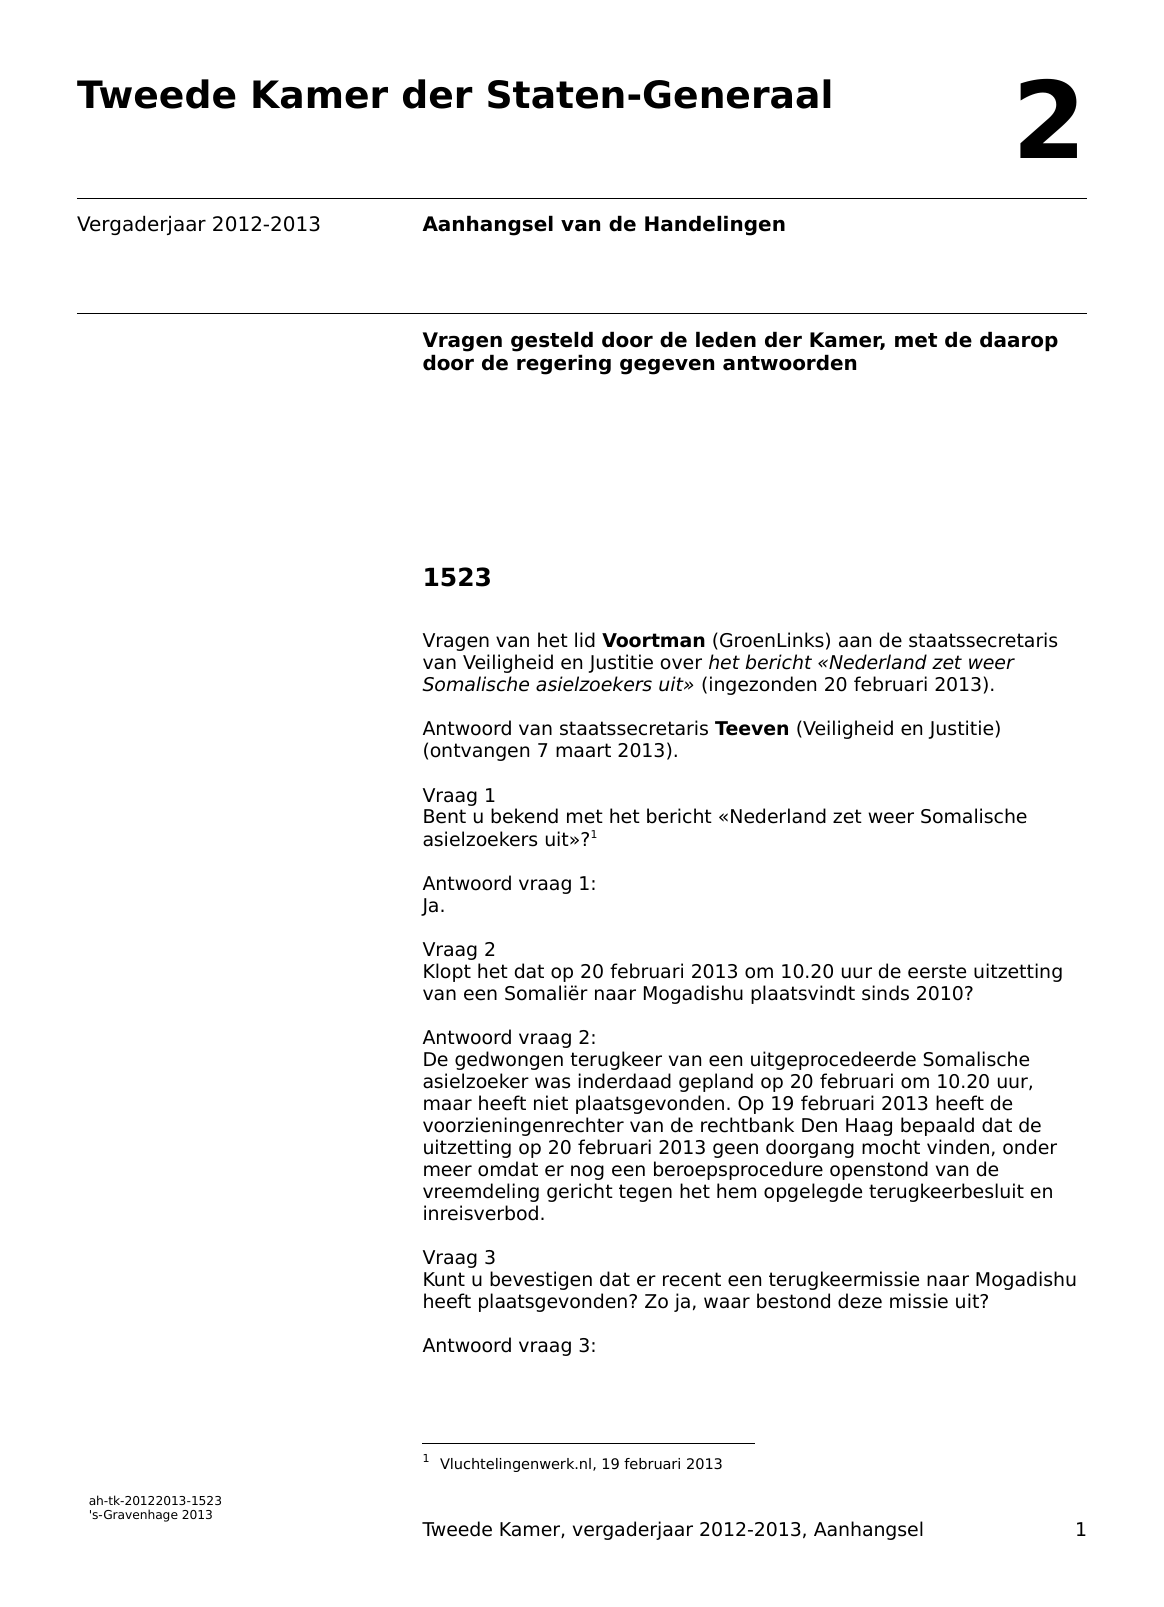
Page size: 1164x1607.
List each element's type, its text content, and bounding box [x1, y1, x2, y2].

text Bent u bekend met het bericht «Nederland zet weer Somalische asielzoekers uit»? [422, 806, 1087, 850]
text Ja. [422, 894, 1087, 917]
table_header 2 [886, 59, 1087, 198]
table_header Tweede Kamer der Staten-Generaal [77, 59, 886, 198]
text Vraag 3 [422, 1247, 1087, 1269]
text Antwoord vraag 3: [422, 1335, 1087, 1357]
text Vragen van het lid Voortman (GroenLinks) aan de staatssecretaris van Veiligheid en Justitie over het bericht «Nederland zet weer Somalische asielzoekers uit» (ingezonden 20 februari 2013). [422, 630, 1087, 696]
text Antwoord vraag 2: [422, 1027, 1087, 1049]
table_cell [77, 314, 422, 375]
text Vraag 2 [422, 939, 1087, 961]
text ah-tk-20122013-1523 [88, 1494, 323, 1508]
text 1523 [422, 563, 1087, 592]
text Klopt het dat op 20 februari 2013 om 10.20 uur de eerste uitzetting van een Somaliër naar Mogadishu plaatsvindt sinds 2010? [422, 961, 1087, 1005]
text Kunt u bevestigen dat er recent een terugkeermissie naar Mogadishu heeft plaatsgevonden? Zo ja, waar bestond deze missie uit? [422, 1269, 1087, 1313]
text Antwoord van staatssecretaris Teeven (Veiligheid en Justitie) (ontvangen 7 maart 2013). [422, 718, 1087, 762]
table_cell Vergaderjaar 2012-2013 [77, 199, 422, 313]
table_cell Vragen gesteld door de leden der Kamer, met de daarop door de regering gegeven antwoorden [422, 314, 1087, 375]
text 's-Gravenhage 2013 [88, 1508, 323, 1522]
text Antwoord vraag 1: [422, 873, 1087, 894]
text De gedwongen terugkeer van een uitgeprocedeerde Somalische asielzoeker was inderdaad gepland op 20 februari om 10.20 uur, maar heeft niet plaatsgevonden. Op 19 februari 2013 heeft de voorzieningenrechter van de rechtbank Den Haag bepaald dat de uitzetting op 20 februari 2013 geen doorgang mocht vinden, onder meer omdat er nog een beroepsprocedure openstond van de vreemdeling gericht tegen het hem opgelegde terugkeerbesluit en inreisverbod. [422, 1049, 1087, 1225]
text Vraag 1 [422, 784, 1087, 806]
table_cell Aanhangsel van de Handelingen [422, 199, 1087, 313]
text Vluchtelingenwerk.nl, 19 februari 2013 [422, 1452, 1087, 1474]
